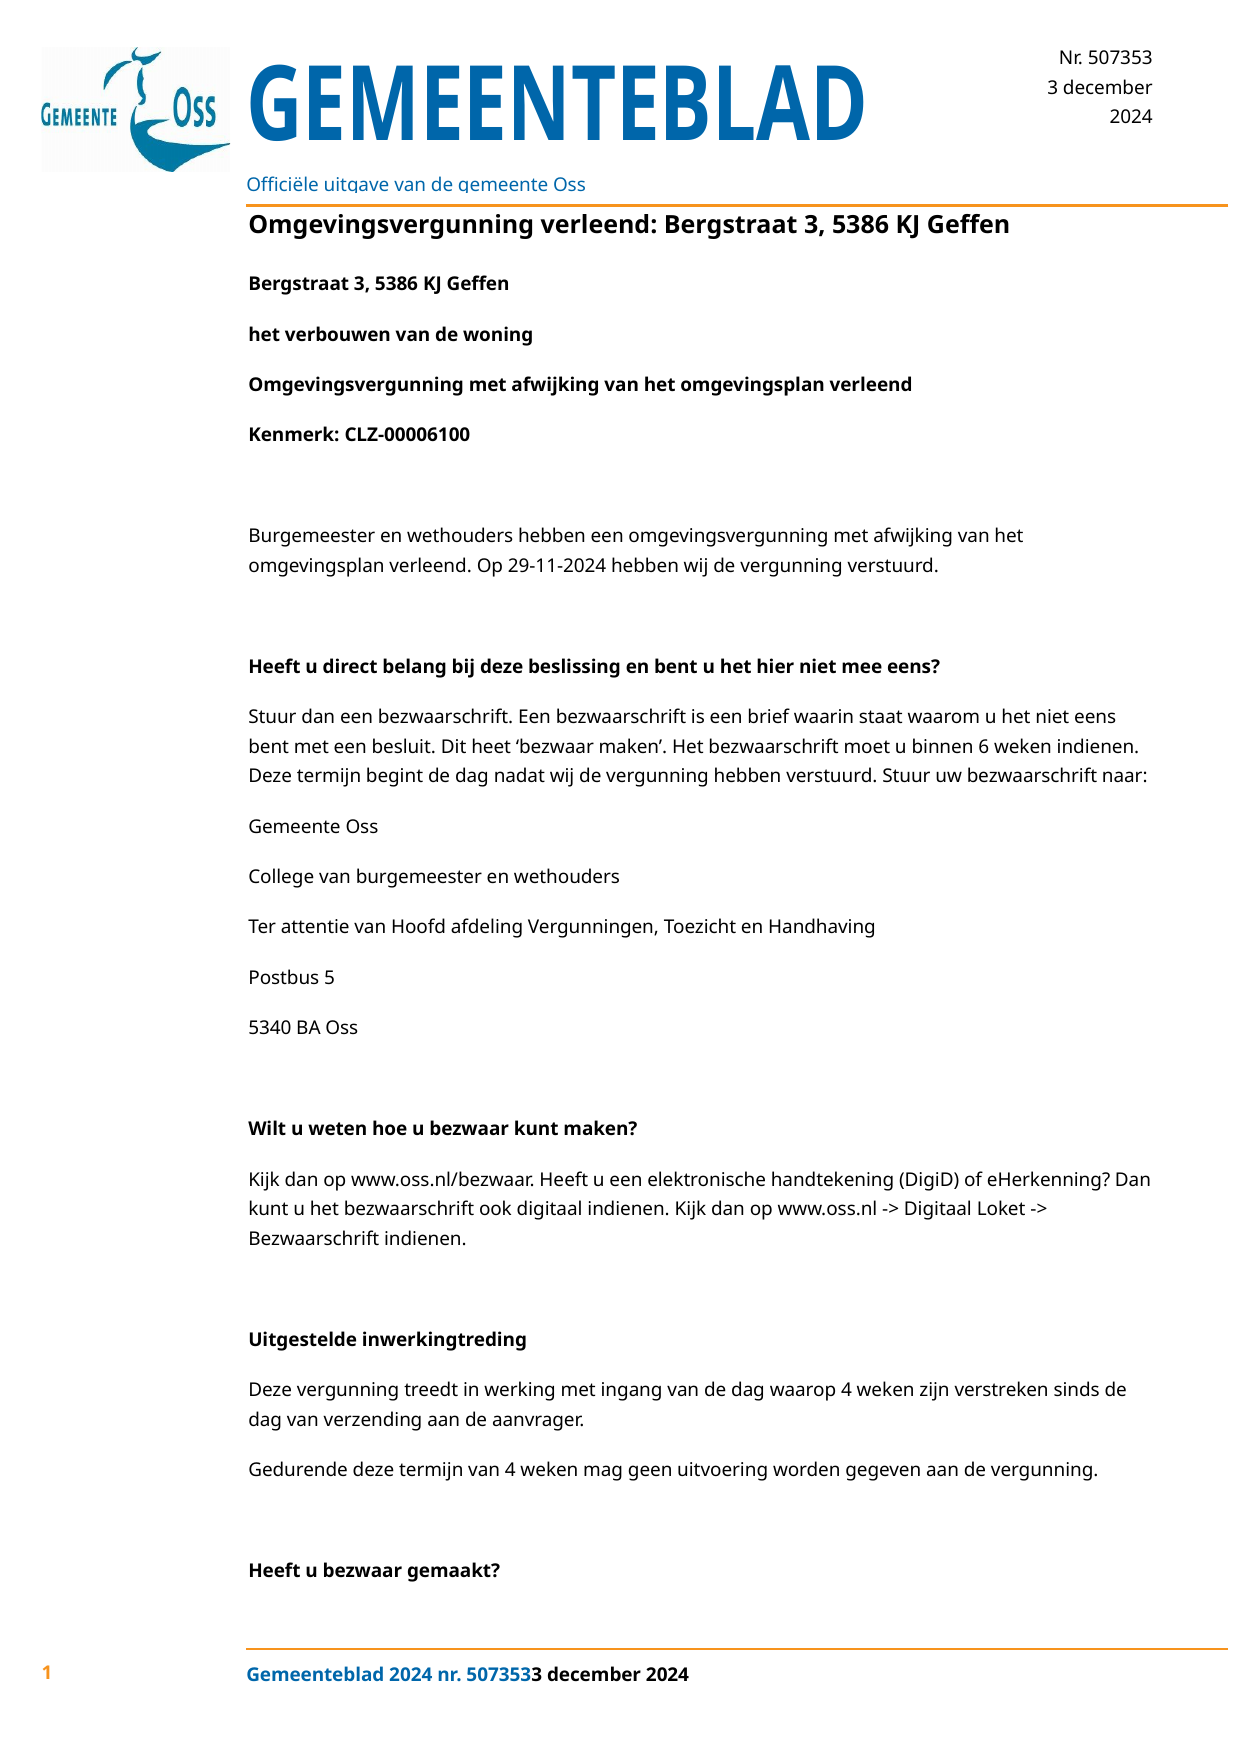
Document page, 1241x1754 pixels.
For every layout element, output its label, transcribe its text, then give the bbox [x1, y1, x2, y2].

text Omgevingsvergunning verleend: Bergstraat 3, 5386 KJ Geffen [248, 207, 1152, 241]
text Gemeente Oss [248, 813, 1152, 838]
text Uitgestelde inwerkingtreding [248, 1326, 1152, 1351]
text het verbouwen van de woning [248, 321, 1152, 346]
text Gedurende deze termijn van 4 weken mag geen uitvoering worden gegeven aan de vergunning. [248, 1456, 1152, 1482]
text Bergstraat 3, 5386 KJ Geffen [248, 270, 1152, 296]
text Kenmerk: CLZ-00006100 [248, 422, 1152, 447]
text College van burgemeester en wethouders [248, 863, 1152, 889]
text 5340 BA Oss [248, 1014, 1152, 1040]
text Heeft u bezwaar gemaakt? [248, 1557, 1152, 1583]
picture [41, 47, 231, 172]
text Omgevingsvergunning met afwijking van het omgevingsplan verleend [248, 371, 1152, 397]
text Burgemeester en wethouders hebben een omgevingsvergunning met afwijking van het omgevingsplan verleend. Op 29-11-2024 hebben wij de vergunning verstuurd. [248, 522, 1152, 578]
text Heeft u direct belang bij deze beslissing en bent u het hier niet mee eens? [248, 653, 1152, 678]
text Wilt u weten hoe u bezwaar kunt maken? [248, 1115, 1152, 1141]
text Stuur dan een bezwaarschrift. Een bezwaarschrift is een brief waarin staat waarom u het niet eens bent met een besluit. Dit heet ‘bezwaar maken’. Het bezwaarschrift moet u binnen 6 weken indienen. Deze termijn begint de dag nadat wij de vergunning hebben verstuurd. Stuur uw bezwaarschrift naar: [248, 703, 1152, 788]
text Kijk dan op www.oss.nl/bezwaar. Heeft u een elektronische handtekening (DigiD) of eHerkenning? Dan kunt u het bezwaarschrift ook digitaal indienen. Kijk dan op www.oss.nl -> Digitaal Loket -> Bezwaarschrift indienen. [248, 1166, 1152, 1251]
text Deze vergunning treedt in werking met ingang van de dag waarop 4 weken zijn verstreken sinds de dag van verzending aan de aanvrager. [248, 1376, 1152, 1431]
text Ter attentie van Hoofd afdeling Vergunningen, Toezicht en Handhaving [248, 914, 1152, 939]
text Postbus 5 [248, 964, 1152, 990]
